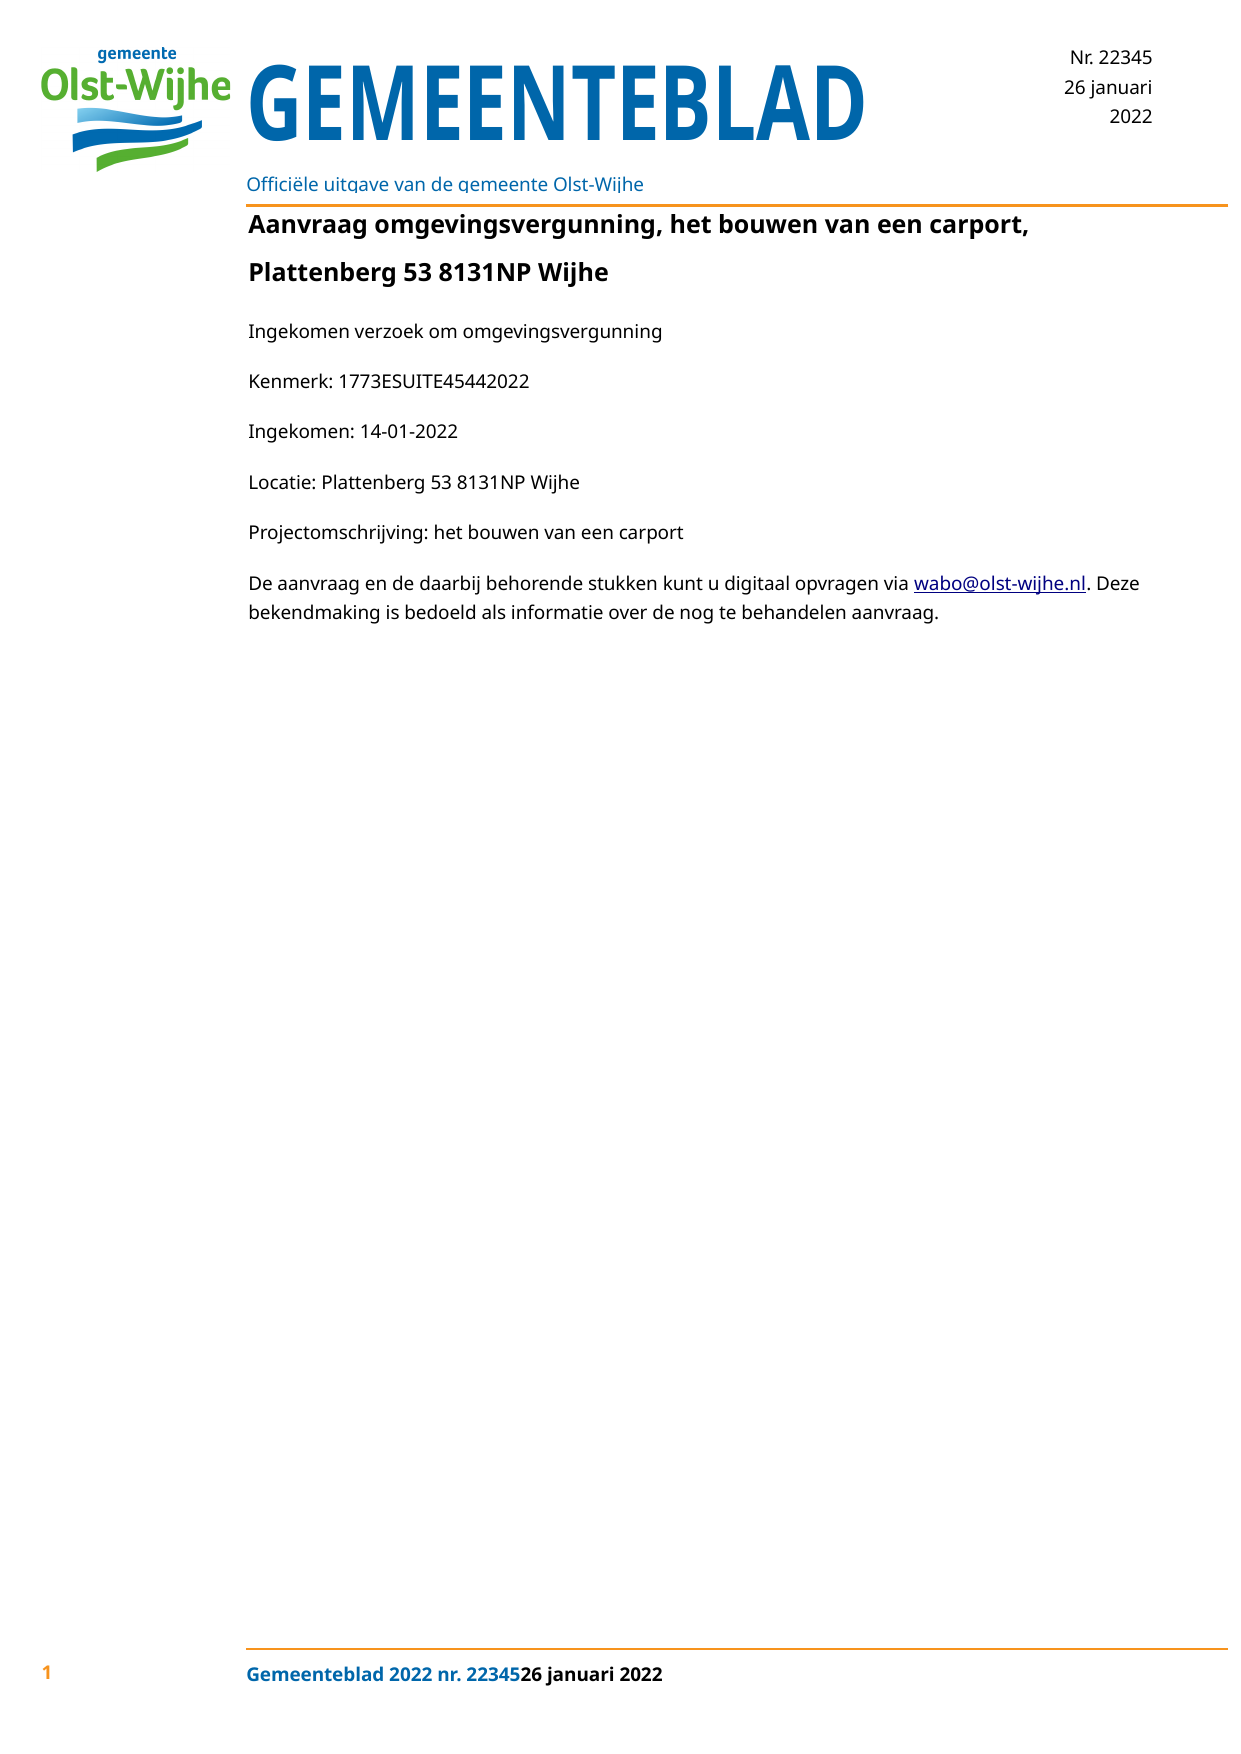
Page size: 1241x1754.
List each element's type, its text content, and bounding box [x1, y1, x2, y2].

text Ingekomen: 14-01-2022 [248, 419, 1152, 444]
text Aanvraag omgevingsvergunning, het bouwen van een carport, Plattenberg 53 8131NP Wijhe [248, 207, 1152, 288]
text Locatie: Plattenberg 53 8131NP Wijhe [248, 469, 1152, 495]
text Kenmerk: 1773ESUITE45442022 [248, 368, 1152, 394]
text Ingekomen verzoek om omgevingsvergunning [248, 318, 1152, 344]
text Projectomschrijving: het bouwen van een carport [248, 519, 1152, 545]
picture [41, 47, 231, 172]
text De aanvraag en de daarbij behorende stukken kunt u digitaal opvragen via wabo@olst-wijhe.nl. Deze bekendmaking is bedoeld als informatie over de nog te behandelen aanvraag. [248, 570, 1152, 625]
